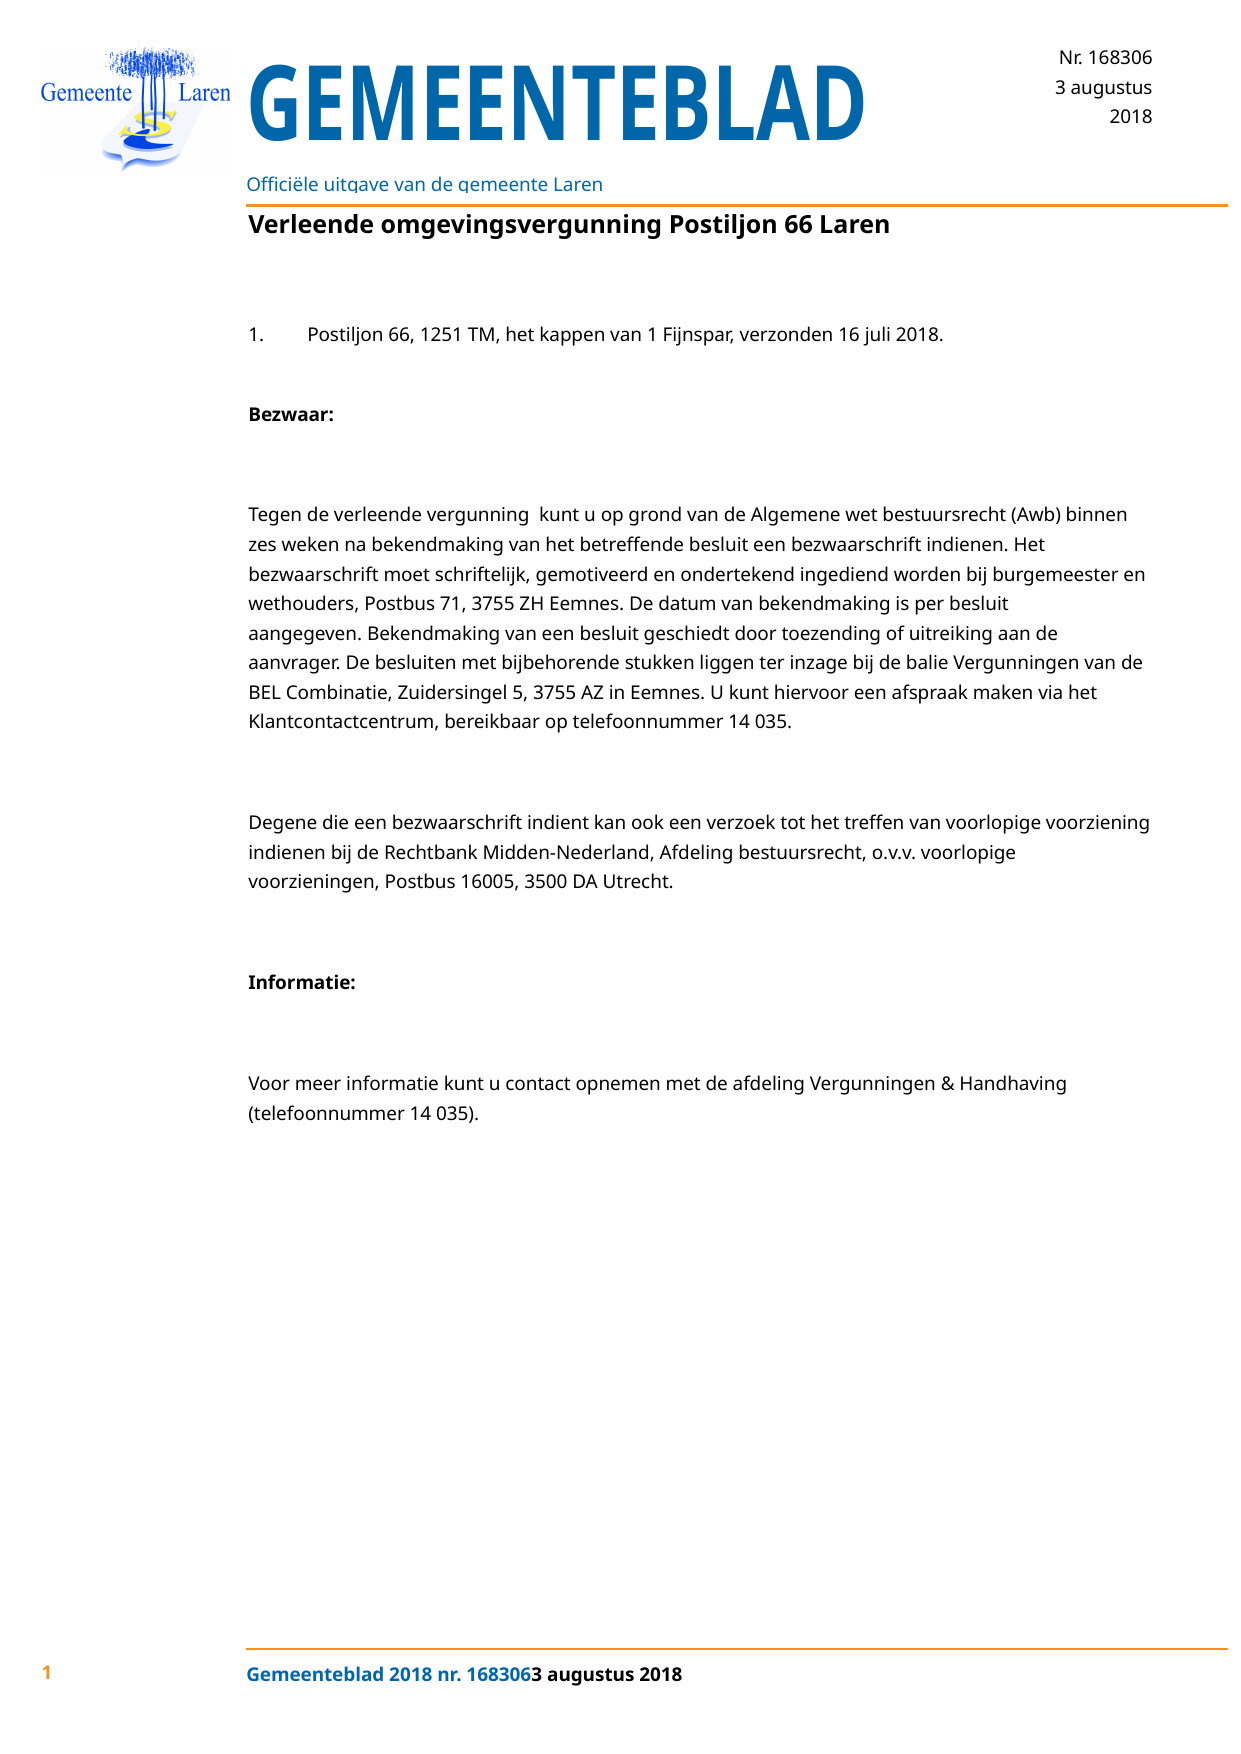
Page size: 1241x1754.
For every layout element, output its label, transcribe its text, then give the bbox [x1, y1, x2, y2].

text Voor meer informatie kunt u contact opnemen met de afdeling Vergunningen & Handhaving (telefoonnummer 14 035). [248, 1070, 1152, 1126]
text Verleende omgevingsvergunning Postiljon 66 Laren [248, 207, 1152, 241]
text Degene die een bezwaarschrift indient kan ook een verzoek tot het treffen van voorlopige voorziening indienen bij de Rechtbank Midden-Nederland, Afdeling bestuursrecht, o.v.v. voorlopige voorzieningen, Postbus 16005, 3500 DA Utrecht. [248, 809, 1152, 894]
text Informatie: [248, 969, 1152, 995]
text Tegen de verleende vergunning kunt u op grond van de Algemene wet bestuursrecht (Awb) binnen zes weken na bekendmaking van het betreffende besluit een bezwaarschrift indienen. Het bezwaarschrift moet schriftelijk, gemotiveerd en ondertekend ingediend worden bij burgemeester en wethouders, Postbus 71, 3755 ZH Eemnes. De datum van bekendmaking is per besluit aangegeven. Bekendmaking van een besluit geschiedt door toezending of uitreiking aan de aanvrager. De besluiten met bijbehorende stukken liggen ter inzage bij de balie Vergunningen van de BEL Combinatie, Zuidersingel 5, 3755 AZ in Eemnes. U kunt hiervoor een afspraak maken via het Klantcontactcentrum, bereikbaar op telefoonnummer 14 035. [248, 502, 1152, 734]
list Postiljon 66, 1251 TM, het kappen van 1 Fijnspar, verzonden 16 juli 2018. [248, 321, 1152, 346]
picture [41, 47, 231, 172]
text Bezwaar: [248, 401, 1152, 426]
